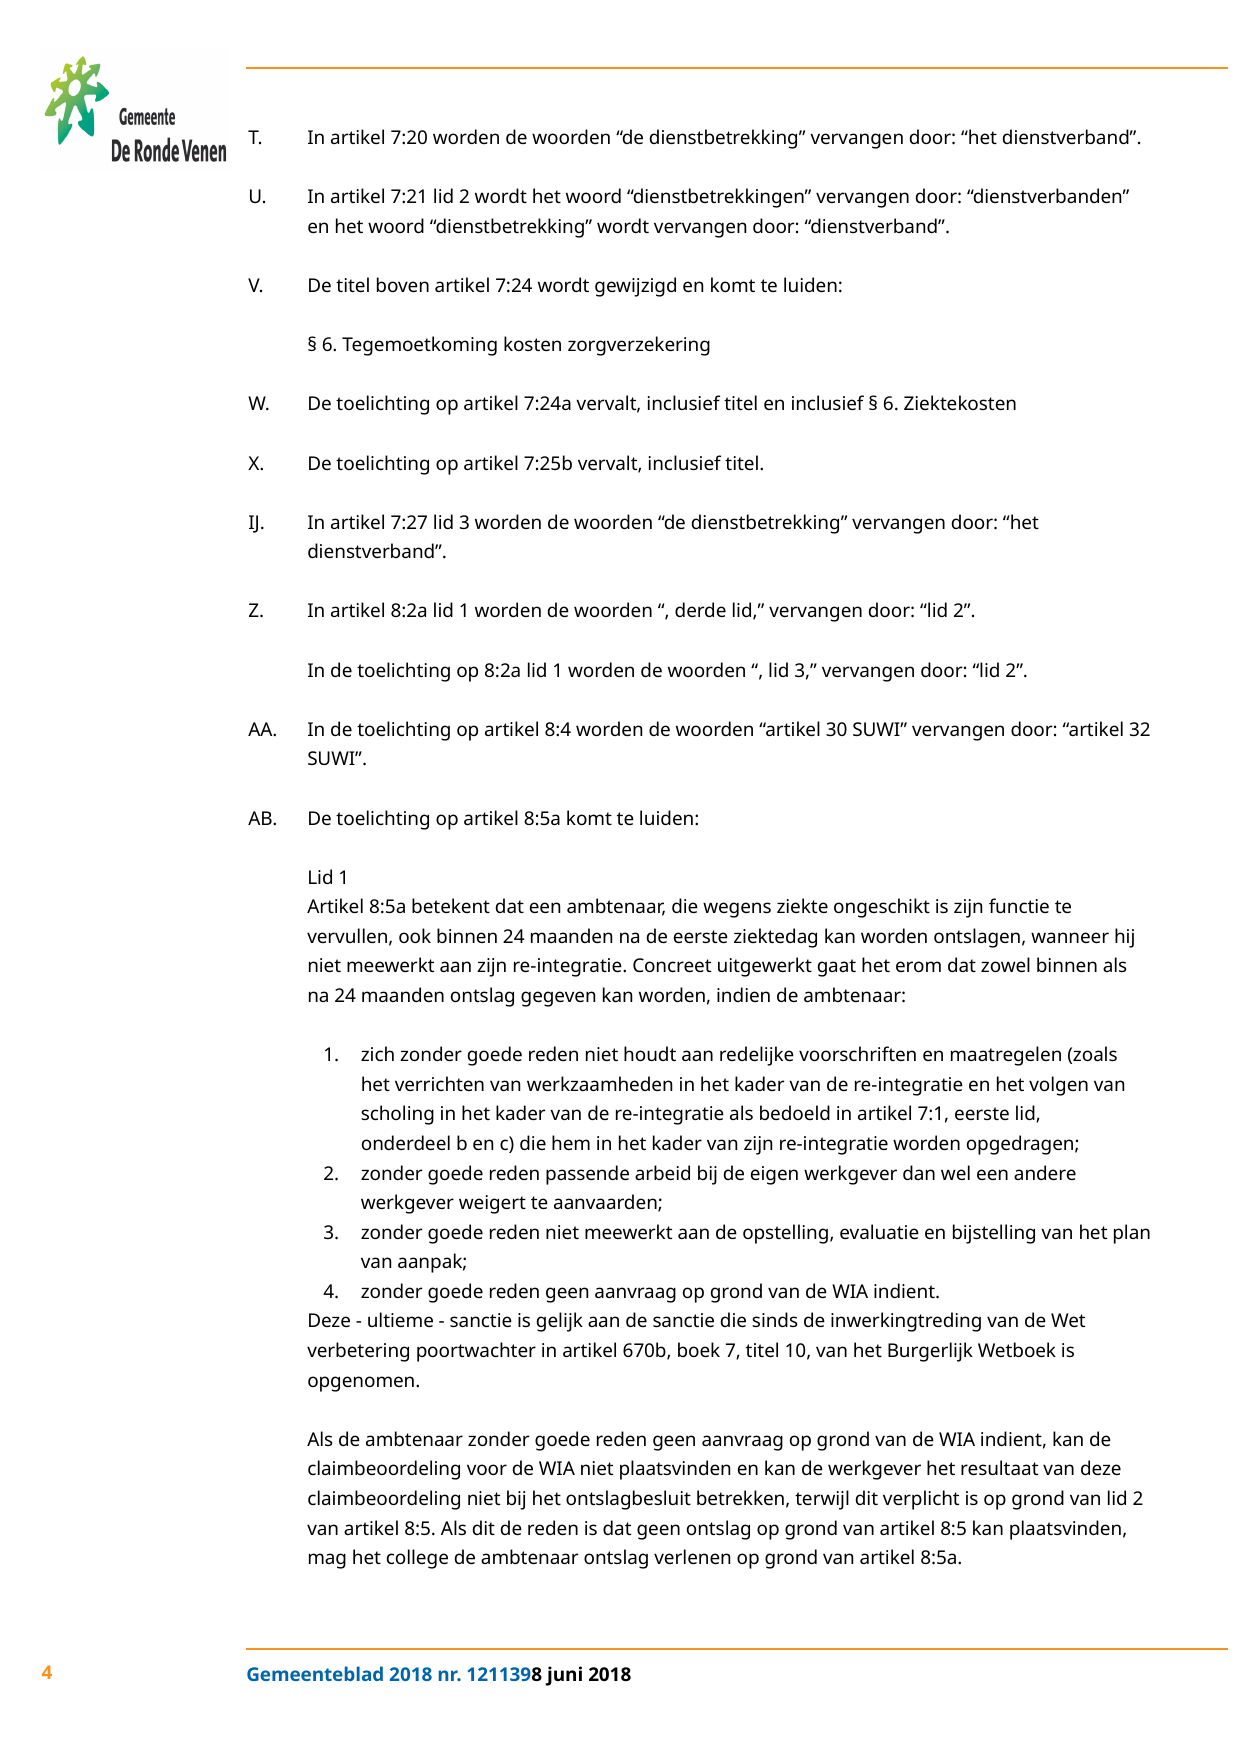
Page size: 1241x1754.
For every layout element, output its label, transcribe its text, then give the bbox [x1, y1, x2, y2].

list § 6. Tegemoetkoming kosten zorgverzekering [248, 331, 1152, 357]
list zonder goede reden niet meewerkt aan de opstelling, evaluatie en bijstelling van het plan van aanpak; [323, 1219, 1152, 1274]
list In artikel 8:2a lid 1 worden de woorden “, derde lid,” vervangen door: “lid 2”. [248, 598, 1152, 623]
list In artikel 7:21 lid 2 wordt het woord “dienstbetrekkingen” vervangen door: “dienstverbanden” en het woord “dienstbetrekking” wordt vervangen door: “dienstverband”. [248, 183, 1152, 239]
list In artikel 7:20 worden de woorden “de dienstbetrekking” vervangen door: “het dienstverband”. [248, 124, 1152, 150]
list In de toelichting op 8:2a lid 1 worden de woorden “, lid 3,” vervangen door: “lid 2”. [248, 657, 1152, 683]
list In artikel 7:27 lid 3 worden de woorden “de dienstbetrekking” vervangen door: “het dienstverband”. [248, 509, 1152, 564]
list Als de ambtenaar zonder goede reden geen aanvraag op grond van de WIA indient, kan de claimbeoordeling voor de WIA niet plaatsvinden en kan de werkgever het resultaat van deze claimbeoordeling niet bij het ontslagbesluit betrekken, terwijl dit verplicht is op grond van lid 2 van artikel 8:5. Als dit de reden is dat geen ontslag op grond van artikel 8:5 kan plaatsvinden, mag het college de ambtenaar ontslag verlenen op grond van artikel 8:5a. [248, 1426, 1152, 1570]
list Lid 1 [248, 864, 1152, 890]
list zonder goede reden passende arbeid bij de eigen werkgever dan wel een andere werkgever weigert te aanvaarden; [323, 1160, 1152, 1215]
list De toelichting op artikel 8:5a komt te luiden: [248, 805, 1152, 831]
list In de toelichting op artikel 8:4 worden de woorden “artikel 30 SUWI” vervangen door: “artikel 32 SUWI”. [248, 716, 1152, 771]
list De toelichting op artikel 7:24a vervalt, inclusief titel en inclusief § 6. Ziektekosten [248, 391, 1152, 416]
list De toelichting op artikel 7:25b vervalt, inclusief titel. [248, 450, 1152, 476]
list Deze - ultieme - sanctie is gelijk aan de sanctie die sinds de inwerkingtreding van de Wet verbetering poortwachter in artikel 670b, boek 7, titel 10, van het Burgerlijk Wetboek is opgenomen. [248, 1308, 1152, 1393]
list zonder goede reden geen aanvraag op grond van de WIA indient. [323, 1278, 1152, 1304]
list De titel boven artikel 7:24 wordt gewijzigd en komt te luiden: [248, 272, 1152, 298]
list zich zonder goede reden niet houdt aan redelijke voorschriften en maatregelen (zoals het verrichten van werkzaamheden in het kader van de re-integratie en het volgen van scholing in het kader van de re-integratie als bedoeld in artikel 7:1, eerste lid, onderdeel b en c) die hem in het kader van zijn re-integratie worden opgedragen; [323, 1041, 1152, 1156]
list Artikel 8:5a betekent dat een ambtenaar, die wegens ziekte ongeschikt is zijn functie te vervullen, ook binnen 24 maanden na de eerste ziektedag kan worden ontslagen, wanneer hij niet meewerkt aan zijn re-integratie. Concreet uitgewerkt gaat het erom dat zowel binnen als na 24 maanden ontslag gegeven kan worden, indien de ambtenaar: [248, 893, 1152, 1008]
picture [41, 47, 231, 172]
